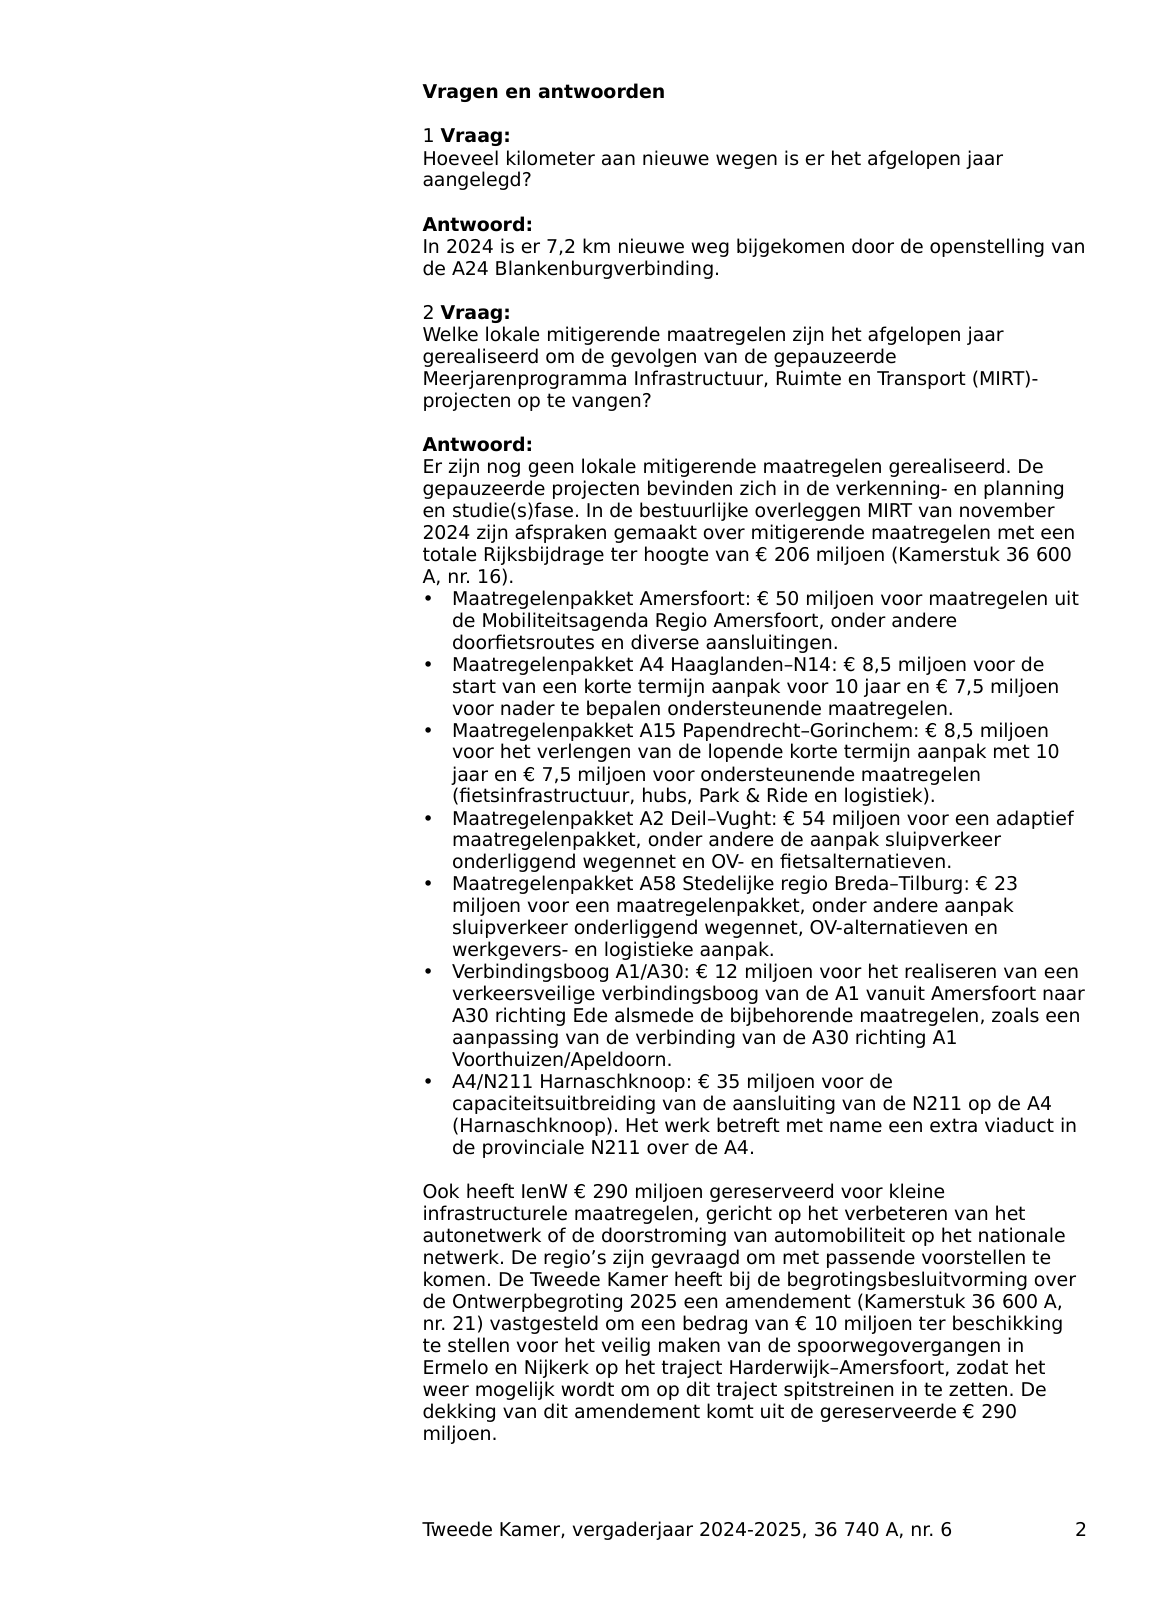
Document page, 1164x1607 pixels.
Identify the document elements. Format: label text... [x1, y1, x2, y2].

text Welke lokale mitigerende maatregelen zijn het afgelopen jaar gerealiseerd om de gevolgen van de gepauzeerde Meerjarenprogramma Infrastructuur, Ruimte en Transport (MIRT)-projecten op te vangen? [422, 324, 1087, 412]
text Hoeveel kilometer aan nieuwe wegen is er het afgelopen jaar aangelegd? [422, 147, 1087, 191]
text 2 Vraag: [422, 302, 1087, 324]
text • Verbindingsboog A1/A30: € 12 miljoen voor het realiseren van een verkeersveilige verbindingsboog van de A1 vanuit Amersfoort naar A30 richting Ede alsmede de bijbehorende maatregelen, zoals een aanpassing van de verbinding van de A30 richting A1 Voorthuizen/Apeldoorn. [422, 961, 1087, 1071]
text • Maatregelenpakket A4 Haaglanden–N14: € 8,5 miljoen voor de start van een korte termijn aanpak voor 10 jaar en € 7,5 miljoen voor nader te bepalen ondersteunende maatregelen. [422, 653, 1087, 719]
text Antwoord: [422, 213, 1087, 236]
text • Maatregelenpakket A2 Deil–Vught: € 54 miljoen voor een adaptief maatregelenpakket, onder andere de aanpak sluipverkeer onderliggend wegennet en OV- en fietsalternatieven. [422, 807, 1087, 873]
text Ook heeft IenW € 290 miljoen gereserveerd voor kleine infrastructurele maatregelen, gericht op het verbeteren van het autonetwerk of de doorstroming van automobiliteit op het nationale netwerk. De regio’s zijn gevraagd om met passende voorstellen te komen. De Tweede Kamer heeft bij de begrotingsbesluitvorming over de Ontwerpbegroting 2025 een amendement (Kamerstuk 36 600 A, nr. 21) vastgesteld om een bedrag van € 10 miljoen ter beschikking te stellen voor het veilig maken van de spoorwegovergangen in Ermelo en Nijkerk op het traject Harderwijk–Amersfoort, zodat het weer mogelijk wordt om op dit traject spitstreinen in te zetten. De dekking van dit amendement komt uit de gereserveerde € 290 miljoen. [422, 1181, 1087, 1445]
text • Maatregelenpakket A15 Papendrecht–Gorinchem: € 8,5 miljoen voor het verlengen van de lopende korte termijn aanpak met 10 jaar en € 7,5 miljoen voor ondersteunende maatregelen (fietsinfrastructuur, hubs, Park & Ride en logistiek). [422, 719, 1087, 807]
text Er zijn nog geen lokale mitigerende maatregelen gerealiseerd. De gepauzeerde projecten bevinden zich in de verkenning- en planning en studie(s)fase. In de bestuurlijke overleggen MIRT van november 2024 zijn afspraken gemaakt over mitigerende maatregelen met een totale Rijksbijdrage ter hoogte van € 206 miljoen (Kamerstuk 36 600 A, nr. 16). [422, 456, 1087, 588]
text • A4/N211 Harnaschknoop: € 35 miljoen voor de capaciteitsuitbreiding van de aansluiting van de N211 op de A4 (Harnaschknoop). Het werk betreft met name een extra viaduct in de provinciale N211 over de A4. [422, 1071, 1087, 1159]
text Antwoord: [422, 434, 1087, 456]
text In 2024 is er 7,2 km nieuwe weg bijgekomen door de openstelling van de A24 Blankenburgverbinding. [422, 236, 1087, 279]
text • Maatregelenpakket A58 Stedelijke regio Breda–Tilburg: € 23 miljoen voor een maatregelenpakket, onder andere aanpak sluipverkeer onderliggend wegennet, OV-alternatieven en werkgevers- en logistieke aanpak. [422, 873, 1087, 961]
text 1 Vraag: [422, 125, 1087, 147]
subtitle Vragen en antwoorden [422, 81, 1087, 103]
text • Maatregelenpakket Amersfoort: € 50 miljoen voor maatregelen uit de Mobiliteitsagenda Regio Amersfoort, onder andere doorfietsroutes en diverse aansluitingen. [422, 588, 1087, 653]
